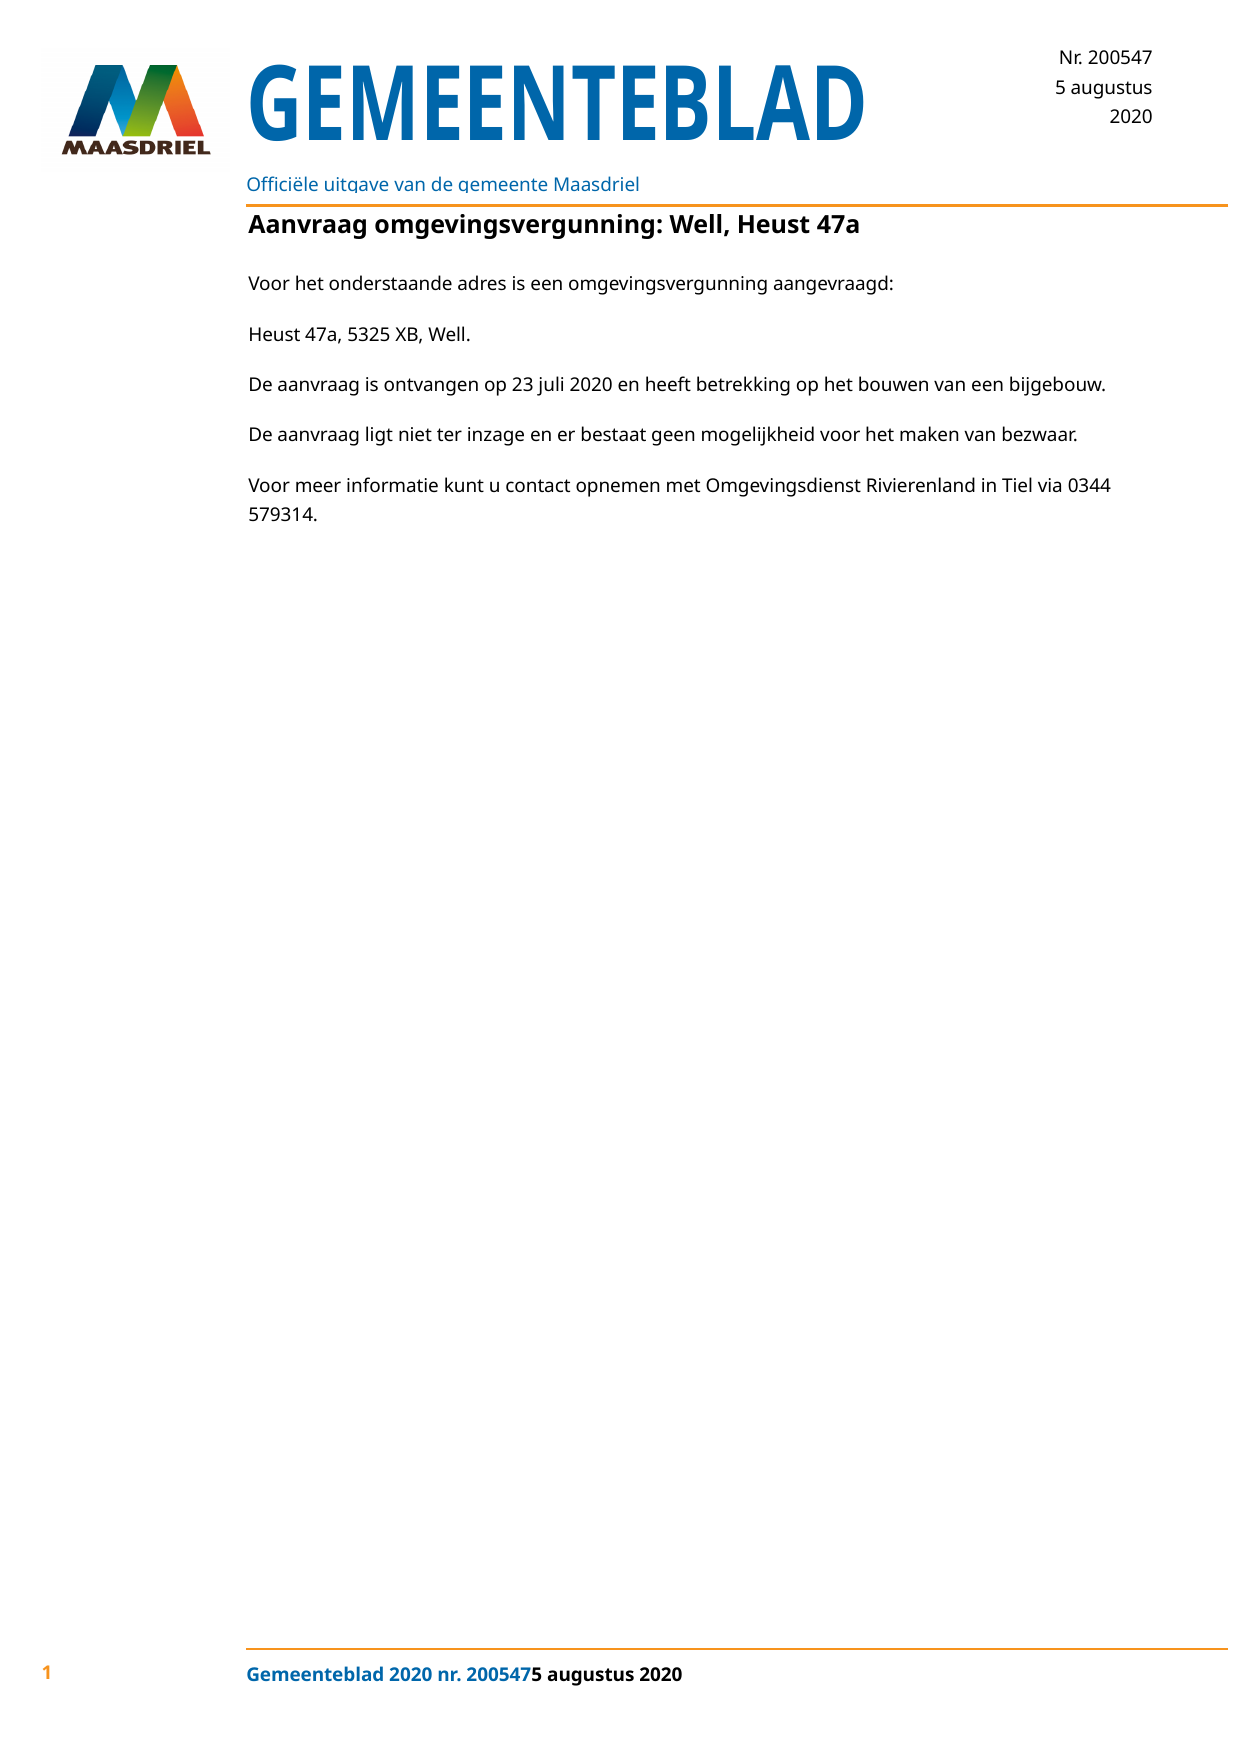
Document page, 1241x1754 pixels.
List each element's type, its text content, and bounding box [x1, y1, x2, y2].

text De aanvraag ligt niet ter inzage en er bestaat geen mogelijkheid voor het maken van bezwaar. [248, 422, 1152, 447]
text Aanvraag omgevingsvergunning: Well, Heust 47a [248, 207, 1152, 241]
text Heust 47a, 5325 XB, Well. [248, 321, 1152, 346]
picture [41, 47, 231, 172]
text Voor meer informatie kunt u contact opnemen met Omgevingsdienst Rivierenland in Tiel via 0344 579314. [248, 472, 1152, 527]
text Voor het onderstaande adres is een omgevingsvergunning aangevraagd: [248, 270, 1152, 296]
text De aanvraag is ontvangen op 23 juli 2020 en heeft betrekking op het bouwen van een bijgebouw. [248, 371, 1152, 397]
